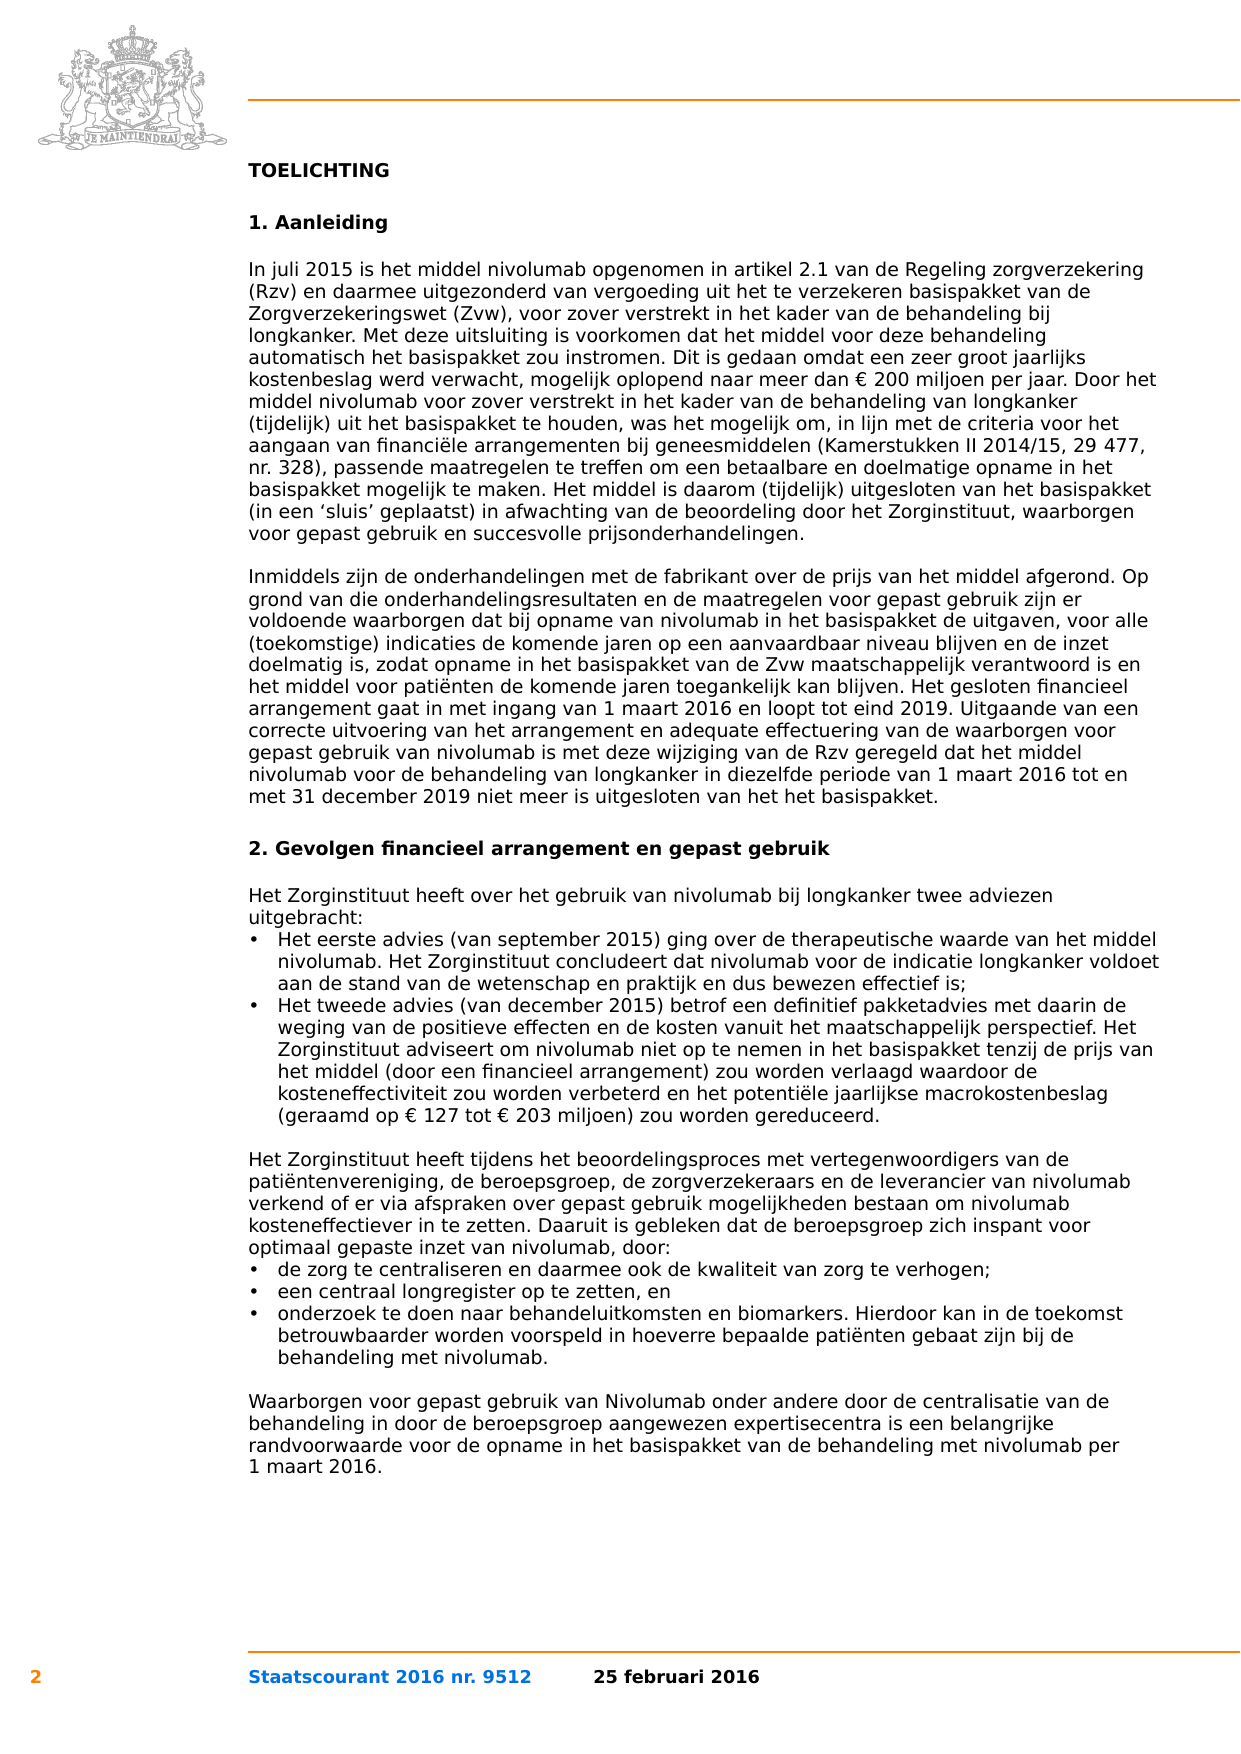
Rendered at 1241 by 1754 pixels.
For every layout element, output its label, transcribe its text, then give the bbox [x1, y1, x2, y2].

text Het Zorginstituut heeft tijdens het beoordelingsproces met vertegenwoordigers van de patiëntenvereniging, de beroepsgroep, de zorgverzekeraars en de leverancier van nivolumab verkend of er via afspraken over gepast gebruik mogelijkheden bestaan om nivolumab kosteneffectiever in te zetten. Daaruit is gebleken dat de beroepsgroep zich inspant voor optimaal gepaste inzet van nivolumab, door: [248, 1149, 1163, 1259]
text In juli 2015 is het middel nivolumab opgenomen in artikel 2.1 van de Regeling zorgverzekering (Rzv) en daarmee uitgezonderd van vergoeding uit het te verzekeren basispakket van de Zorgverzekeringswet (Zvw), voor zover verstrekt in het kader van de behandeling bij longkanker. Met deze uitsluiting is voorkomen dat het middel voor deze behandeling automatisch het basispakket zou instromen. Dit is gedaan omdat een zeer groot jaarlijks kostenbeslag werd verwacht, mogelijk oplopend naar meer dan € 200 miljoen per jaar. Door het middel nivolumab voor zover verstrekt in het kader van de behandeling van longkanker (tijdelijk) uit het basispakket te houden, was het mogelijk om, in lijn met de criteria voor het aangaan van financiële arrangementen bij geneesmiddelen (Kamerstukken II 2014/15, 29 477, nr. 328), passende maatregelen te treffen om een betaalbare en doelmatige opname in het basispakket mogelijk te maken. Het middel is daarom (tijdelijk) uitgesloten van het basispakket (in een ‘sluis’ geplaatst) in afwachting van de beoordeling door het Zorginstituut, waarborgen voor gepast gebruik en succesvolle prijsonderhandelingen. [248, 259, 1163, 544]
text Inmiddels zijn de onderhandelingen met de fabrikant over de prijs van het middel afgerond. Op grond van die onderhandelingsresultaten en de maatregelen voor gepast gebruik zijn er voldoende waarborgen dat bij opname van nivolumab in het basispakket de uitgaven, voor alle (toekomstige) indicaties de komende jaren op een aanvaardbaar niveau blijven en de inzet doelmatig is, zodat opname in het basispakket van de Zvw maatschappelijk verantwoord is en het middel voor patiënten de komende jaren toegankelijk kan blijven. Het gesloten financieel arrangement gaat in met ingang van 1 maart 2016 en loopt tot eind 2019. Uitgaande van een correcte uitvoering van het arrangement en adequate effectuering van de waarborgen voor gepast gebruik van nivolumab is met deze wijziging van de Rzv geregeld dat het middel nivolumab voor de behandeling van longkanker in diezelfde periode van 1 maart 2016 tot en met 31 december 2019 niet meer is uitgesloten van het het basispakket. [248, 566, 1163, 808]
text Het Zorginstituut heeft over het gebruik van nivolumab bij longkanker twee adviezen uitgebracht: [248, 885, 1163, 929]
text • onderzoek te doen naar behandeluitkomsten en biomarkers. Hierdoor kan in de toekomst betrouwbaarder worden voorspeld in hoeverre bepaalde patiënten gebaat zijn bij de behandeling met nivolumab. [248, 1303, 1163, 1369]
subtitle TOELICHTING [248, 160, 1163, 182]
text • de zorg te centraliseren en daarmee ook de kwaliteit van zorg te verhogen; [248, 1259, 1163, 1281]
text Waarborgen voor gepast gebruik van Nivolumab onder andere door de centralisatie van de behandeling in door de beroepsgroep aangewezen expertisecentra is een belangrijke randvoorwaarde voor de opname in het basispakket van de behandeling met nivolumab per 1 maart 2016. [248, 1391, 1163, 1478]
text • Het eerste advies (van september 2015) ging over de therapeutische waarde van het middel nivolumab. Het Zorginstituut concludeert dat nivolumab voor de indicatie longkanker voldoet aan de stand van de wetenschap en praktijk en dus bewezen effectief is; [248, 929, 1163, 995]
text • een centraal longregister op te zetten, en [248, 1281, 1163, 1303]
picture [38, 25, 227, 150]
text • Het tweede advies (van december 2015) betrof een definitief pakketadvies met daarin de weging van de positieve effecten en de kosten vanuit het maatschappelijk perspectief. Het Zorginstituut adviseert om nivolumab niet op te nemen in het basispakket tenzij de prijs van het middel (door een financieel arrangement) zou worden verlaagd waardoor de kosteneffectiviteit zou worden verbeterd en het potentiële jaarlijkse macrokostenbeslag (geraamd op € 127 tot € 203 miljoen) zou worden gereduceerd. [248, 995, 1163, 1127]
subtitle 2. Gevolgen financieel arrangement en gepast gebruik [248, 838, 1163, 860]
subtitle 1. Aanleiding [248, 212, 1163, 234]
